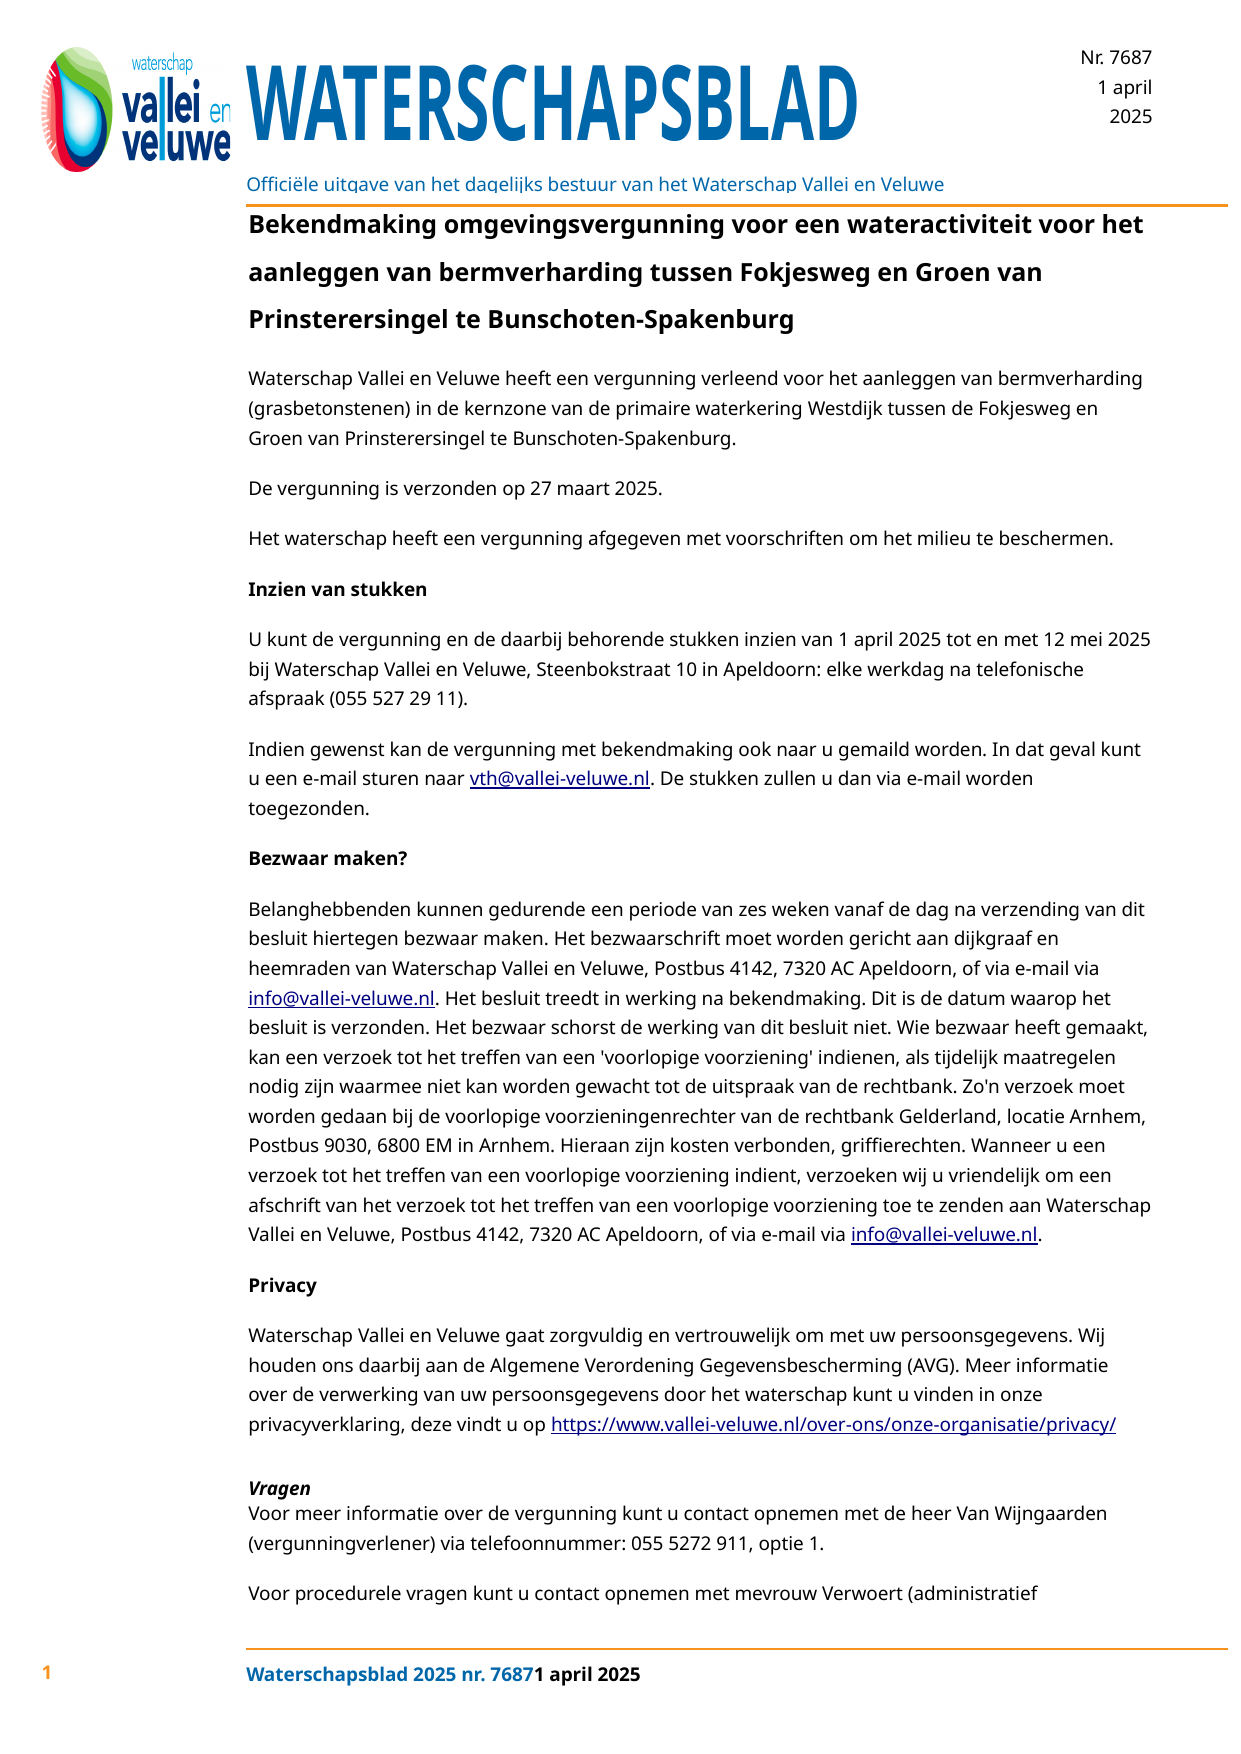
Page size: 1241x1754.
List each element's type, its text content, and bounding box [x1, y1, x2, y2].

text Inzien van stukken [248, 576, 1152, 602]
text Het waterschap heeft een vergunning afgegeven met voorschriften om het milieu te beschermen. [248, 526, 1152, 551]
text Belanghebbenden kunnen gedurende een periode van zes weken vanaf de dag na verzending van dit besluit hiertegen bezwaar maken. Het bezwaarschrift moet worden gericht aan dijkgraaf en heemraden van Waterschap Vallei en Veluwe, Postbus 4142, 7320 AC Apeldoorn, of via e-mail via info@vallei-veluwe.nl. Het besluit treedt in werking na bekendmaking. Dit is de datum waarop het besluit is verzonden. Het bezwaar schorst de werking van dit besluit niet. Wie bezwaar heeft gemaakt, kan een verzoek tot het treffen van een 'voorlopige voorziening' indienen, als tijdelijk maatregelen nodig zijn waarmee niet kan worden gewacht tot de uitspraak van de rechtbank. Zo'n verzoek moet worden gedaan bij de voorlopige voorzieningenrechter van de rechtbank Gelderland, locatie Arnhem, Postbus 9030, 6800 EM in Arnhem. Hieraan zijn kosten verbonden, griffierechten. Wanneer u een verzoek tot het treffen van een voorlopige voorziening indient, verzoeken wij u vriendelijk om een afschrift van het verzoek tot het treffen van een voorlopige voorziening toe te zenden aan Waterschap Vallei en Veluwe, Postbus 4142, 7320 AC Apeldoorn, of via e-mail via info@vallei-veluwe.nl. [248, 896, 1152, 1247]
text Indien gewenst kan de vergunning met bekendmaking ook naar u gemaild worden. In dat geval kunt u een e-mail sturen naar vth@vallei-veluwe.nl. De stukken zullen u dan via e-mail worden toegezonden. [248, 736, 1152, 821]
text Waterschap Vallei en Veluwe gaat zorgvuldig en vertrouwelijk om met uw persoonsgegevens. Wij houden ons daarbij aan de Algemene Verordening Gegevensbescherming (AVG). Meer informatie over de verwerking van uw persoonsgegevens door het waterschap kunt u vinden in onze privacyverklaring, deze vindt u op https://www.vallei-veluwe.nl/over-ons/onze-organisatie/privacy/ [248, 1322, 1152, 1437]
text Voor meer informatie over de vergunning kunt u contact opnemen met de heer Van Wijngaarden (vergunningverlener) via telefoonnummer: 055 5272 911, optie 1. [248, 1501, 1152, 1556]
text Privacy [248, 1272, 1152, 1297]
text Bezwaar maken? [248, 846, 1152, 871]
text De vergunning is verzonden op 27 maart 2025. [248, 475, 1152, 501]
picture [41, 47, 231, 172]
text Vragen [248, 1475, 1152, 1501]
text Voor procedurele vragen kunt u contact opnemen met mevrouw Verwoert (administratief [248, 1581, 1152, 1606]
text U kunt de vergunning en de daarbij behorende stukken inzien van 1 april 2025 tot en met 12 mei 2025 bij Waterschap Vallei en Veluwe, Steenbokstraat 10 in Apeldoorn: elke werkdag na telefonische afspraak (055 527 29 11). [248, 626, 1152, 711]
text Bekendmaking omgevingsvergunning voor een wateractiviteit voor het aanleggen van bermverharding tussen Fokjesweg en Groen van Prinsterersingel te Bunschoten-Spakenburg [248, 207, 1152, 336]
text Waterschap Vallei en Veluwe heeft een vergunning verleend voor het aanleggen van bermverharding (grasbetonstenen) in de kernzone van de primaire waterkering Westdijk tussen de Fokjesweg en Groen van Prinsterersingel te Bunschoten-Spakenburg. [248, 366, 1152, 450]
